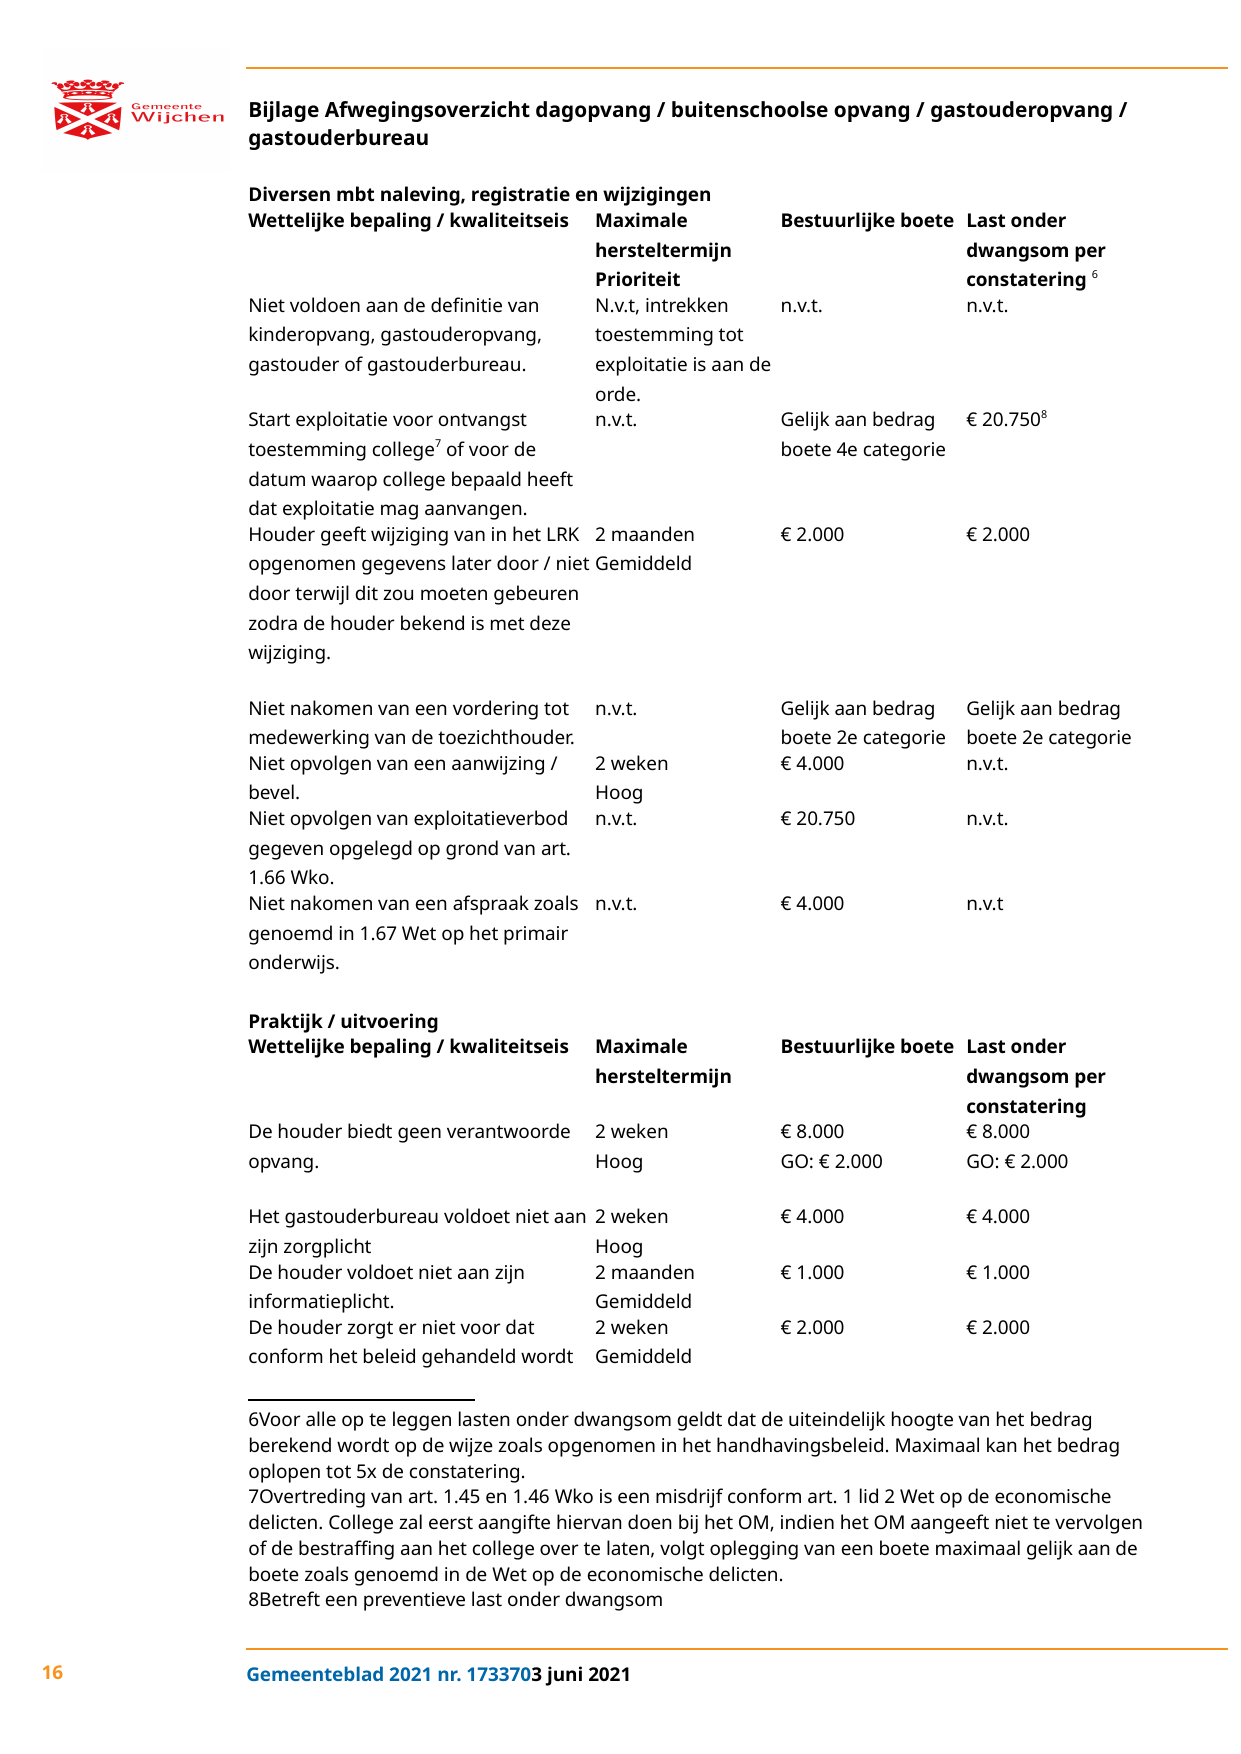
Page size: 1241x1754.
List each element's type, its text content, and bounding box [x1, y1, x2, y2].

table_cell 2 weken Gemiddeld [595, 1314, 780, 1369]
table_cell € 2.000 [780, 521, 966, 695]
table_cell Gelijk aan bedrag boete 2e categorie [780, 695, 966, 750]
table_cell Niet nakomen van een vordering tot medewerking van de toezichthouder. [248, 695, 595, 750]
table_cell € 1.000 [780, 1259, 966, 1314]
table_cell 2 weken Hoog [595, 750, 780, 805]
table_header [780, 1008, 966, 1034]
table_header [595, 1008, 780, 1034]
table_header Diversen mbt naleving, registratie en wijzigingen [248, 181, 1152, 207]
table_cell n.v.t. [595, 695, 780, 750]
table_cell Houder geeft wijziging van in het LRK opgenomen gegevens later door / niet door terwijl dit zou moeten gebeuren zodra de houder bekend is met deze wijziging. [248, 521, 595, 695]
table_cell € 8.000 GO: € 2.000 [966, 1119, 1152, 1203]
table_cell Het gastouderbureau voldoet niet aan zijn zorgplicht [248, 1204, 595, 1259]
table_cell Bestuurlijke boete [780, 207, 966, 292]
table_cell Maximale hersteltermijn [595, 1034, 780, 1119]
table_cell Niet opvolgen van exploitatieverbod gegeven opgelegd op grond van art. 1.66 Wko. [248, 805, 595, 890]
table_cell 2 weken Hoog [595, 1119, 780, 1203]
table_cell € 1.000 [966, 1259, 1152, 1314]
table_cell n.v.t. [595, 407, 780, 521]
table_cell De houder voldoet niet aan zijn informatieplicht. [248, 1259, 595, 1314]
table_cell 2 maanden Gemiddeld [595, 1259, 780, 1314]
table_cell De houder biedt geen verantwoorde opvang. [248, 1119, 595, 1203]
table_cell € 4.000 [966, 1204, 1152, 1259]
table_cell n.v.t. [780, 292, 966, 407]
table_cell Wettelijke bepaling / kwaliteitseis [248, 207, 595, 292]
table_cell € 2.000 [966, 1314, 1152, 1369]
table_cell n.v.t. [595, 890, 780, 975]
table_cell n.v.t. [595, 805, 780, 890]
table_cell n.v.t. [966, 750, 1152, 805]
table_cell € 4.000 [780, 890, 966, 975]
table_cell Gelijk aan bedrag boete 2e categorie [966, 695, 1152, 750]
table_cell Niet voldoen aan de definitie van kinderopvang, gastouderopvang, gastouder of gastouderbureau. [248, 292, 595, 407]
table_cell € 20.750 [780, 805, 966, 890]
table_cell Wettelijke bepaling / kwaliteitseis [248, 1034, 595, 1119]
table_cell De houder zorgt er niet voor dat conform het beleid gehandeld wordt [248, 1314, 595, 1369]
table_cell € 20.750 [966, 407, 1152, 521]
table_cell € 4.000 [780, 1204, 966, 1259]
table_cell € 8.000 GO: € 2.000 [780, 1119, 966, 1203]
table_cell n.v.t [966, 890, 1152, 975]
picture [41, 47, 231, 172]
text Bijlage Afwegingsoverzicht dagopvang / buitenschoolse opvang / gastouderopvang / gastouderbureau [248, 95, 1152, 152]
table_header [966, 1008, 1152, 1034]
table_cell € 2.000 [780, 1314, 966, 1369]
table_cell Maximale hersteltermijn Prioriteit [595, 207, 780, 292]
table_cell Last onder dwangsom per constatering [966, 207, 1152, 292]
table_cell n.v.t. [966, 805, 1152, 890]
table_cell Niet opvolgen van een aanwijzing / bevel. [248, 750, 595, 805]
table_cell Start exploitatie voor ontvangst toestemming college of voor de datum waarop college bepaald heeft dat exploitatie mag aanvangen. [248, 407, 595, 521]
table_cell € 4.000 [780, 750, 966, 805]
table_cell € 2.000 [966, 521, 1152, 695]
table_cell Last onder dwangsom per constatering [966, 1034, 1152, 1119]
table_cell 2 weken Hoog [595, 1204, 780, 1259]
table_cell Niet nakomen van een afspraak zoals genoemd in 1.67 Wet op het primair onderwijs. [248, 890, 595, 975]
table_header Praktijk / uitvoering [248, 1008, 595, 1034]
table_cell Bestuurlijke boete [780, 1034, 966, 1119]
table_cell Gelijk aan bedrag boete 4e categorie [780, 407, 966, 521]
table_cell 2 maanden Gemiddeld [595, 521, 780, 695]
table_cell n.v.t. [966, 292, 1152, 407]
table_cell N.v.t, intrekken toestemming tot exploitatie is aan de orde. [595, 292, 780, 407]
